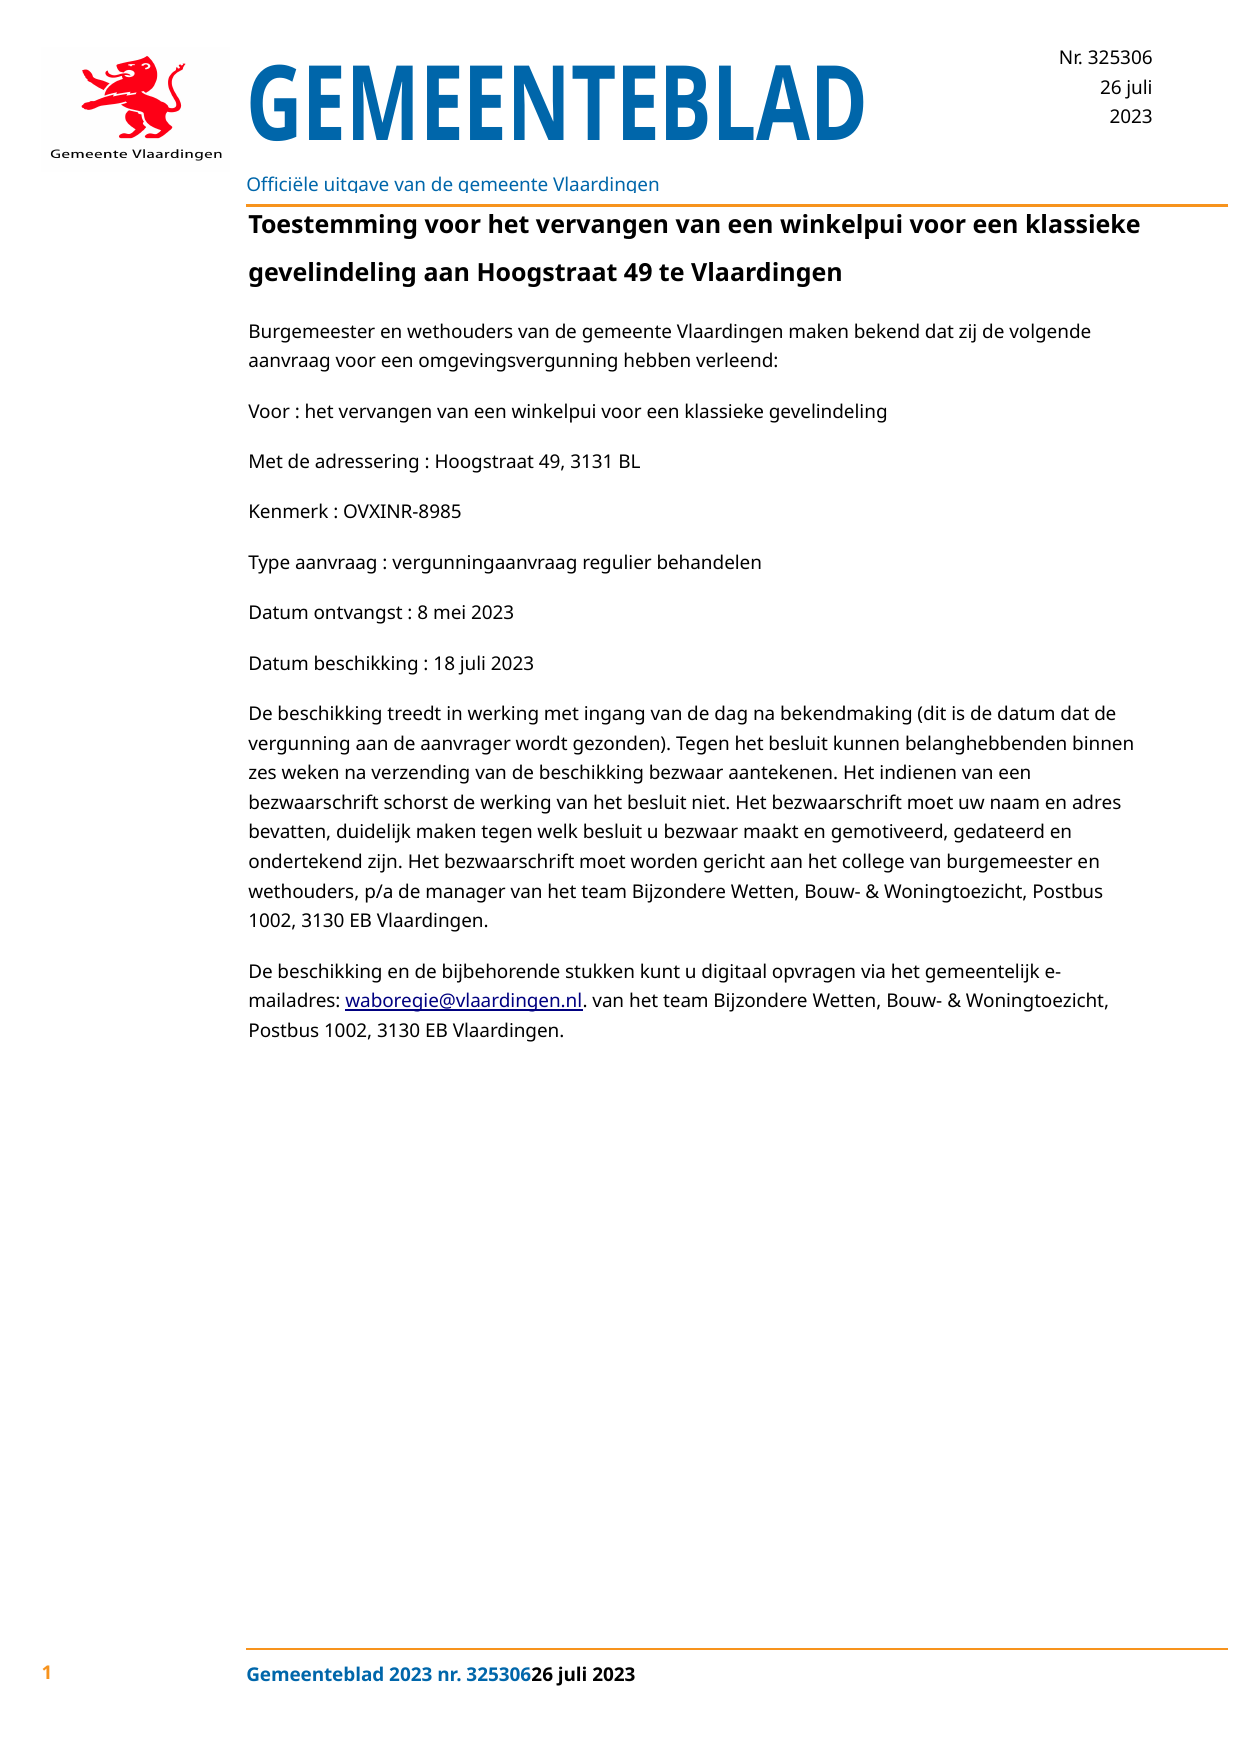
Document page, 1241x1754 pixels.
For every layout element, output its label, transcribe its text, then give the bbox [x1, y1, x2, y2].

text Burgemeester en wethouders van de gemeente Vlaardingen maken bekend dat zij de volgende aanvraag voor een omgevingsvergunning hebben verleend: [248, 318, 1152, 373]
text Voor : het vervangen van een winkelpui voor een klassieke gevelindeling [248, 398, 1152, 424]
text Met de adressering : Hoogstraat 49, 3131 BL [248, 448, 1152, 474]
text De beschikking en de bijbehorende stukken kunt u digitaal opvragen via het gemeentelijk e-mailadres: waboregie@vlaardingen.nl. van het team Bijzondere Wetten, Bouw- & Woningtoezicht, Postbus 1002, 3130 EB Vlaardingen. [248, 958, 1152, 1043]
text Type aanvraag : vergunningaanvraag regulier behandelen [248, 549, 1152, 575]
text Toestemming voor het vervangen van een winkelpui voor een klassieke gevelindeling aan Hoogstraat 49 te Vlaardingen [248, 207, 1152, 288]
text Datum beschikking : 18 juli 2023 [248, 650, 1152, 676]
picture [41, 47, 231, 172]
text Datum ontvangst : 8 mei 2023 [248, 599, 1152, 625]
text Kenmerk : OVXINR-8985 [248, 499, 1152, 524]
text De beschikking treedt in werking met ingang van de dag na bekendmaking (dit is de datum dat de vergunning aan de aanvrager wordt gezonden). Tegen het besluit kunnen belanghebbenden binnen zes weken na verzending van de beschikking bezwaar aantekenen. Het indienen van een bezwaarschrift schorst de werking van het besluit niet. Het bezwaarschrift moet uw naam en adres bevatten, duidelijk maken tegen welk besluit u bezwaar maakt en gemotiveerd, gedateerd en ondertekend zijn. Het bezwaarschrift moet worden gericht aan het college van burgemeester en wethouders, p/a de manager van het team Bijzondere Wetten, Bouw- & Woningtoezicht, Postbus 1002, 3130 EB Vlaardingen. [248, 700, 1152, 933]
